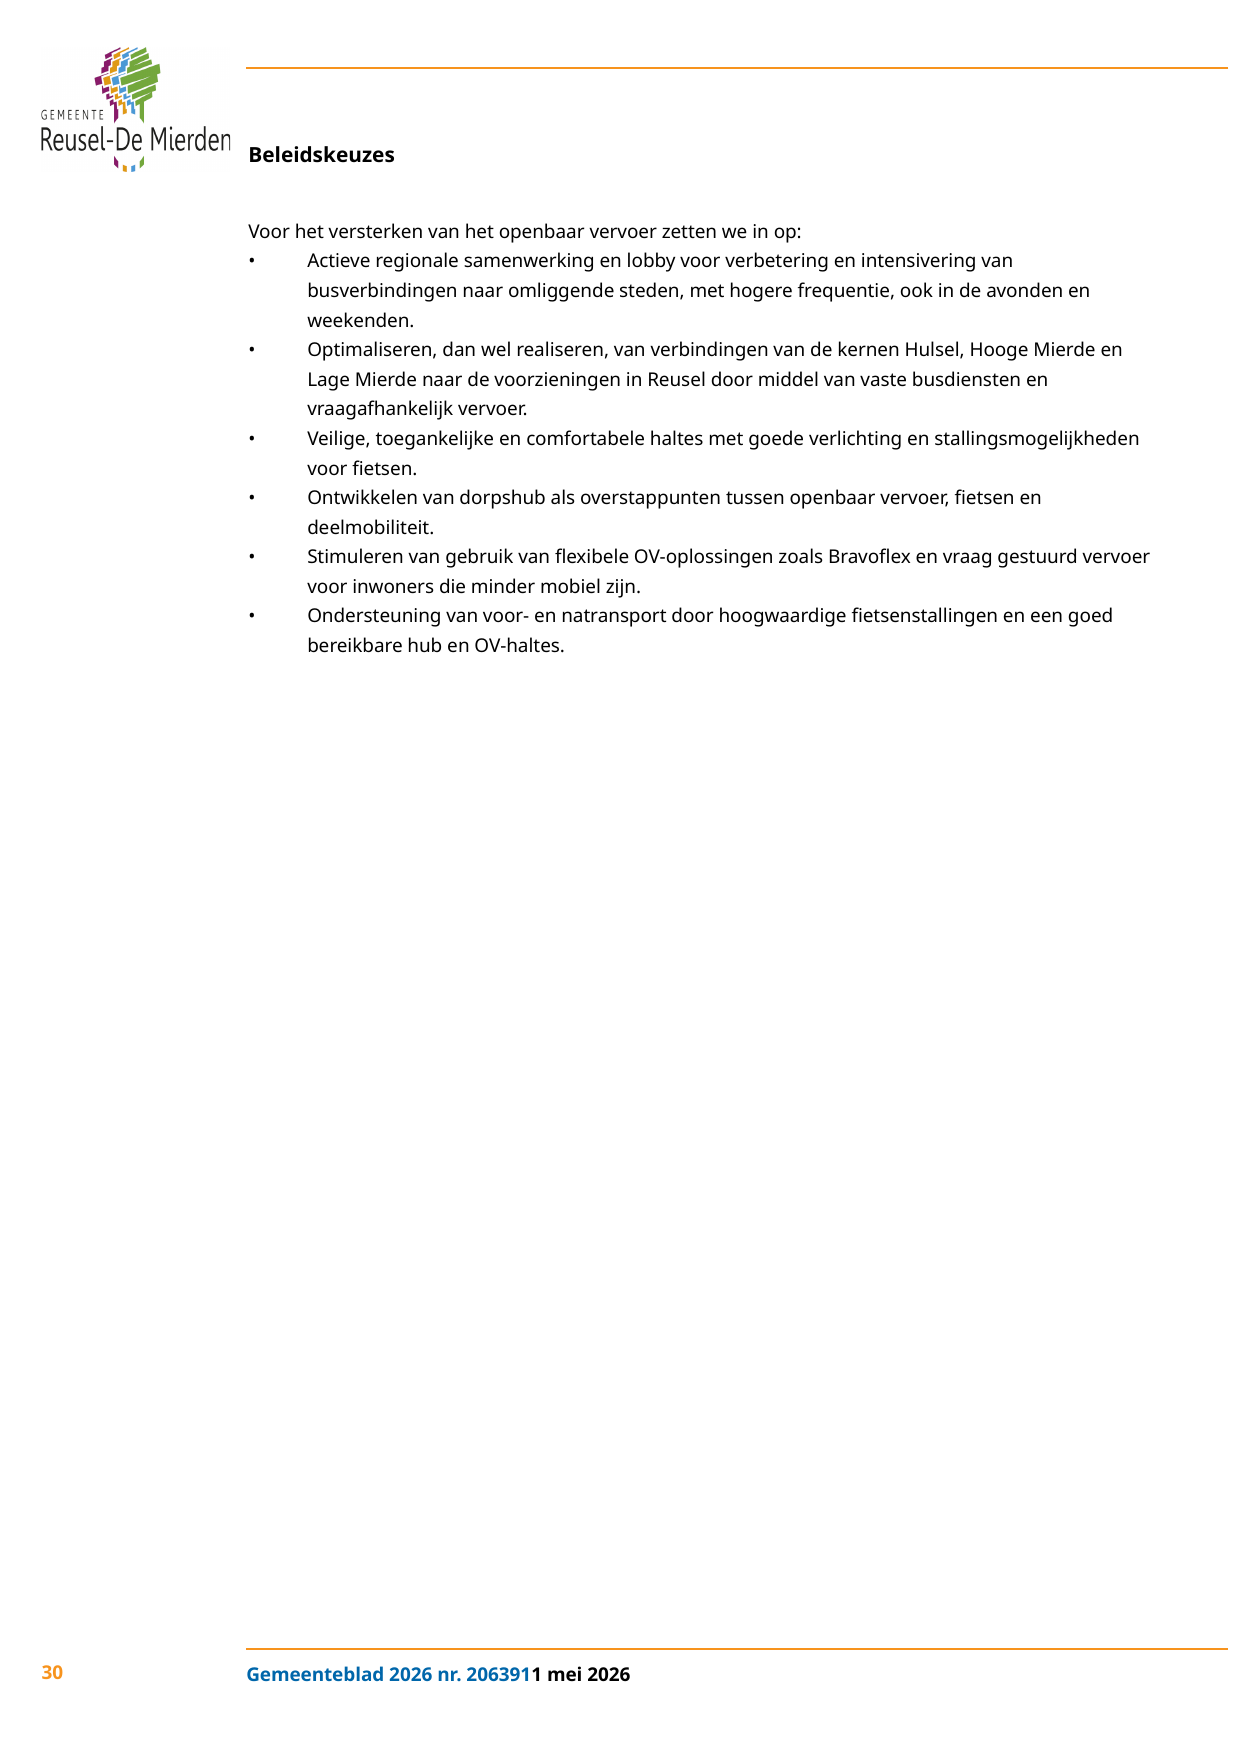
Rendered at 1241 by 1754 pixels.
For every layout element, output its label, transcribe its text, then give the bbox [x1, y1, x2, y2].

text Voor het versterken van het openbaar vervoer zetten we in op: [248, 218, 1152, 244]
list Veilige, toegankelijke en comfortabele haltes met goede verlichting en stallingsmogelijkheden voor fietsen. [248, 425, 1152, 481]
list Ondersteuning van voor- en natransport door hoogwaardige fietsenstallingen en een goed bereikbare hub en OV-haltes. [248, 603, 1152, 658]
list Stimuleren van gebruik van flexibele OV-oplossingen zoals Bravoflex en vraag gestuurd vervoer voor inwoners die minder mobiel zijn. [248, 543, 1152, 599]
list Optimaliseren, dan wel realiseren, van verbindingen van de kernen Hulsel, Hooge Mierde en Lage Mierde naar de voorzieningen in Reusel door middel van vaste busdiensten en vraagafhankelijk vervoer. [248, 336, 1152, 421]
list Ontwikkelen van dorpshub als overstappunten tussen openbaar vervoer, fietsen en deelmobiliteit. [248, 484, 1152, 540]
list Actieve regionale samenwerking en lobby voor verbetering en intensivering van busverbindingen naar omliggende steden, met hogere frequentie, ook in de avonden en weekenden. [248, 248, 1152, 333]
picture [41, 47, 231, 172]
text Beleidskeuzes [248, 140, 1152, 169]
